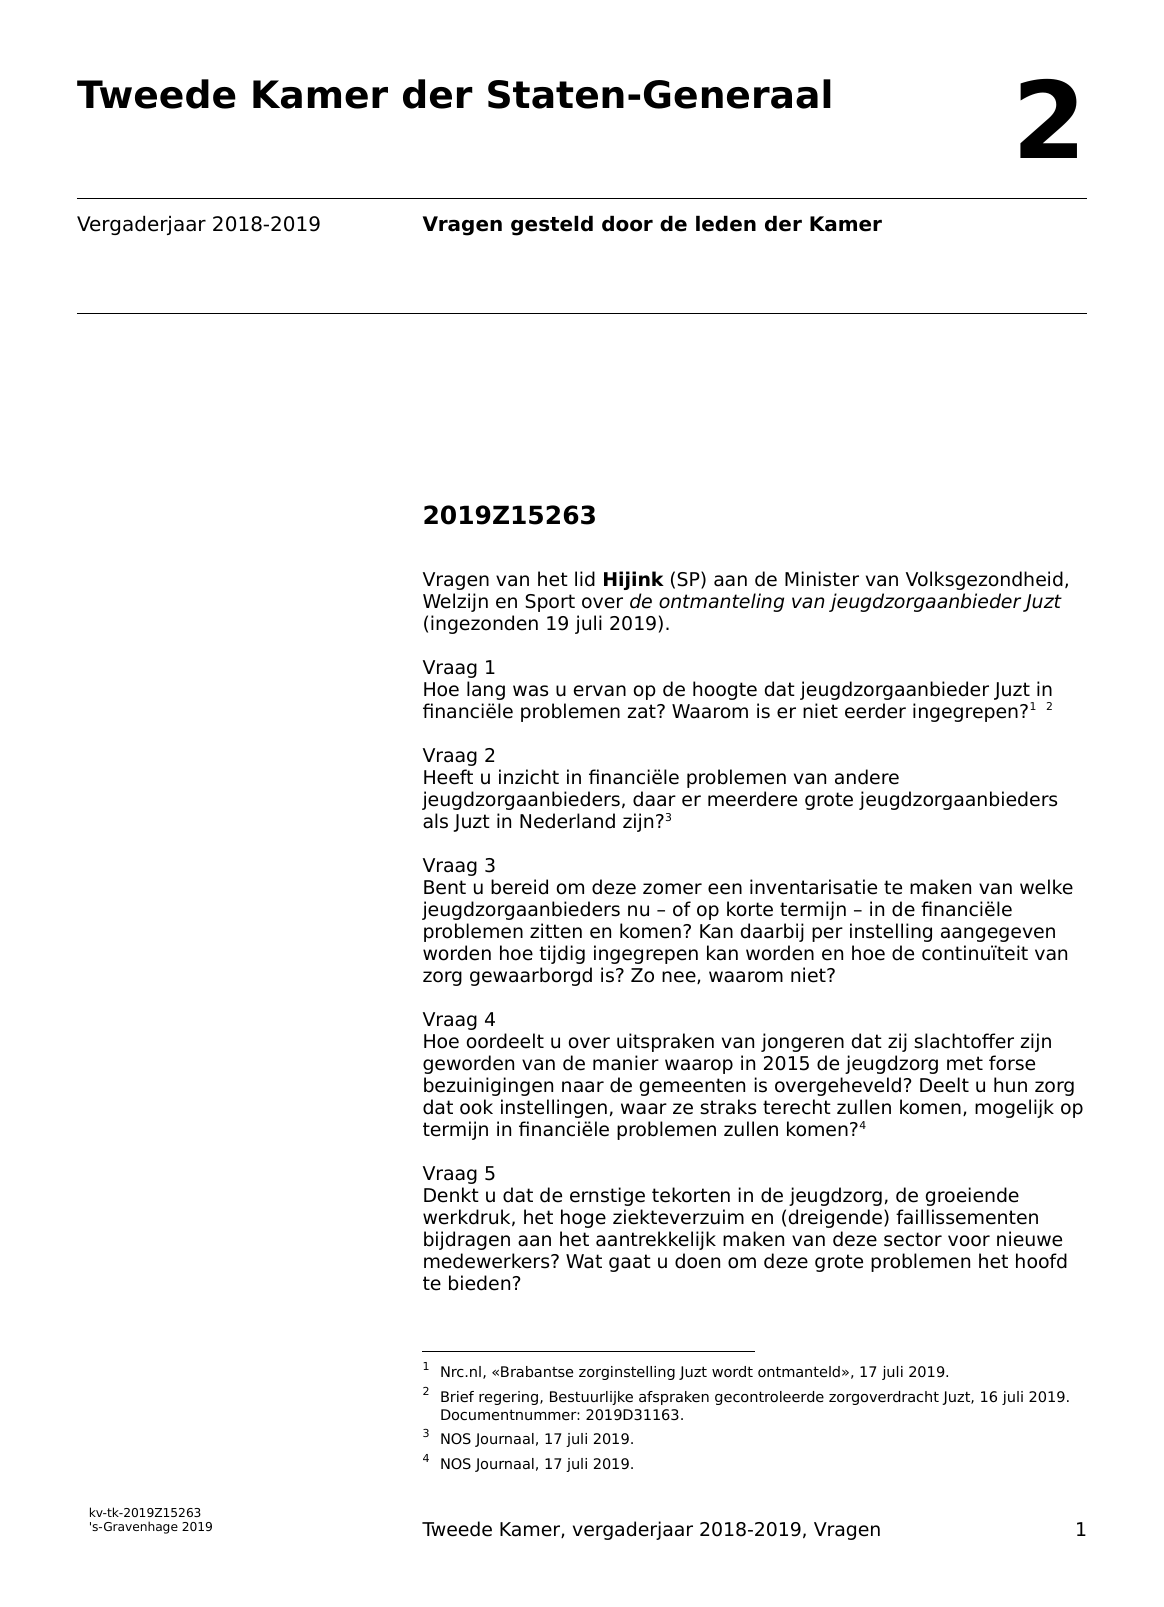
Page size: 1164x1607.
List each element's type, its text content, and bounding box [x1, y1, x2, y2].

table_cell Vergaderjaar 2018-2019 [77, 199, 422, 313]
text Vraag 4 [422, 1009, 1087, 1031]
text 2019Z15263 [422, 501, 1087, 531]
text Vragen van het lid Hijink (SP) aan de Minister van Volksgezondheid, Welzijn en Sport over de ontmanteling van jeugdzorgaanbieder Juzt (ingezonden 19 juli 2019). [422, 569, 1087, 635]
table_cell Vragen gesteld door de leden der Kamer [422, 199, 1087, 313]
text Vraag 1 [422, 657, 1087, 679]
text Hoe lang was u ervan op de hoogte dat jeugdzorgaanbieder Juzt in financiële problemen zat? Waarom is er niet eerder ingegrepen? [422, 679, 1087, 723]
table_header 2 [886, 59, 1087, 198]
text Hoe oordeelt u over uitspraken van jongeren dat zij slachtoffer zijn geworden van de manier waarop in 2015 de jeugdzorg met forse bezuinigingen naar de gemeenten is overgeheveld? Deelt u hun zorg dat ook instellingen, waar ze straks terecht zullen komen, mogelijk op termijn in financiële problemen zullen komen? [422, 1031, 1087, 1141]
text Brief regering, Bestuurlijke afspraken gecontroleerde zorgoverdracht Juzt, 16 juli 2019. Documentnummer: 2019D31163. [422, 1385, 1087, 1424]
text NOS Journaal, 17 juli 2019. [422, 1452, 1087, 1474]
text NOS Journaal, 17 juli 2019. [422, 1427, 1087, 1449]
text 's-Gravenhage 2019 [88, 1520, 323, 1534]
text Nrc.nl, «Brabantse zorginstelling Juzt wordt ontmanteld», 17 juli 2019. [422, 1360, 1087, 1382]
text Vraag 5 [422, 1163, 1087, 1185]
text Vraag 3 [422, 855, 1087, 877]
text Denkt u dat de ernstige tekorten in de jeugdzorg, de groeiende werkdruk, het hoge ziekteverzuim en (dreigende) faillissementen bijdragen aan het aantrekkelijk maken van deze sector voor nieuwe medewerkers? Wat gaat u doen om deze grote problemen het hoofd te bieden? [422, 1185, 1087, 1295]
text Bent u bereid om deze zomer een inventarisatie te maken van welke jeugdzorgaanbieders nu – of op korte termijn – in de financiële problemen zitten en komen? Kan daarbij per instelling aangegeven worden hoe tijdig ingegrepen kan worden en hoe de continuïteit van zorg gewaarborgd is? Zo nee, waarom niet? [422, 877, 1087, 987]
text Heeft u inzicht in financiële problemen van andere jeugdzorgaanbieders, daar er meerdere grote jeugdzorgaanbieders als Juzt in Nederland zijn? [422, 767, 1087, 833]
text kv-tk-2019Z15263 [88, 1506, 323, 1520]
text Vraag 2 [422, 745, 1087, 767]
table_header Tweede Kamer der Staten-Generaal [77, 59, 886, 198]
